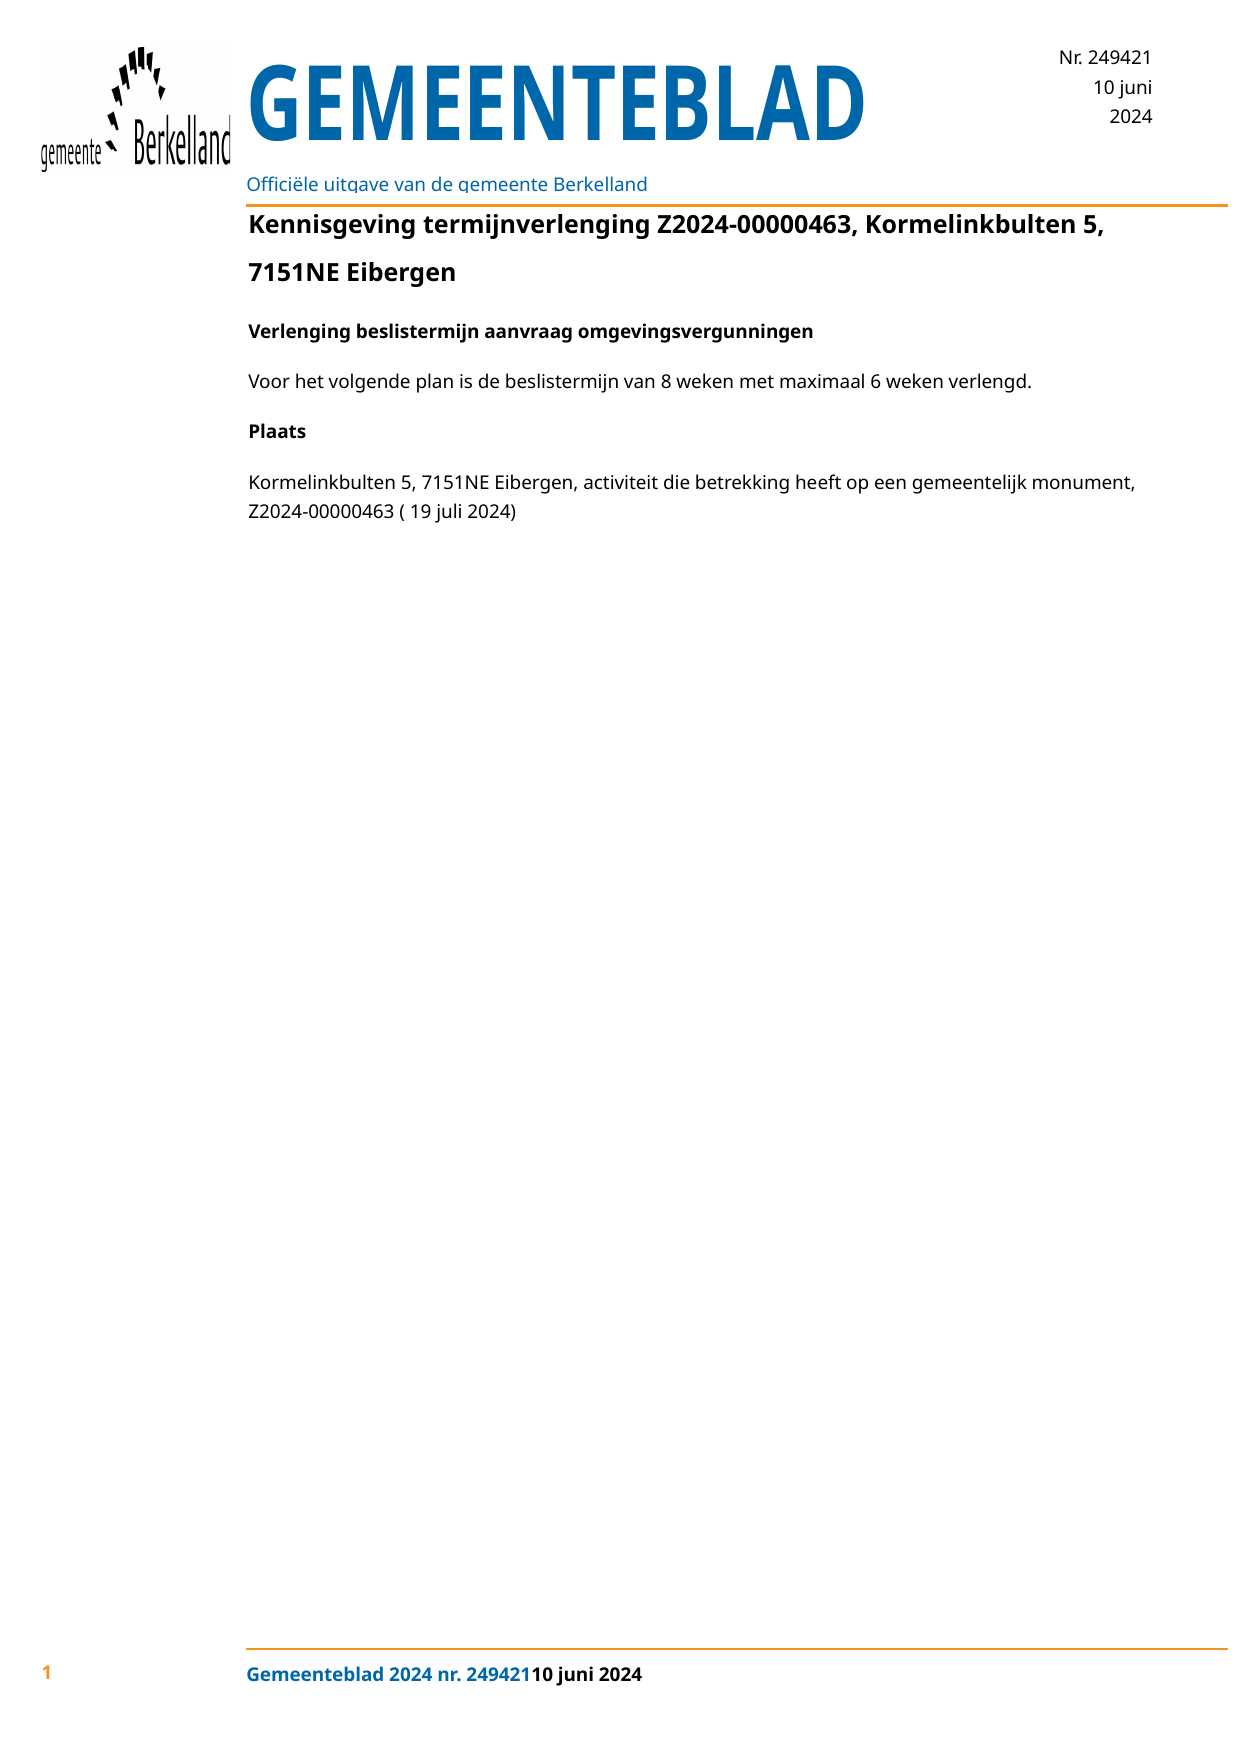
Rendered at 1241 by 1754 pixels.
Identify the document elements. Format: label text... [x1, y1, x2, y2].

picture [41, 47, 231, 172]
text Plaats [248, 419, 1152, 444]
text Verlenging beslistermijn aanvraag omgevingsvergunningen [248, 318, 1152, 344]
text Kennisgeving termijnverlenging Z2024-00000463, Kormelinkbulten 5, 7151NE Eibergen [248, 207, 1152, 288]
text Kormelinkbulten 5, 7151NE Eibergen, activiteit die betrekking heeft op een gemeentelijk monument, Z2024-00000463 ( 19 juli 2024) [248, 469, 1152, 524]
text Voor het volgende plan is de beslistermijn van 8 weken met maximaal 6 weken verlengd. [248, 368, 1152, 394]
